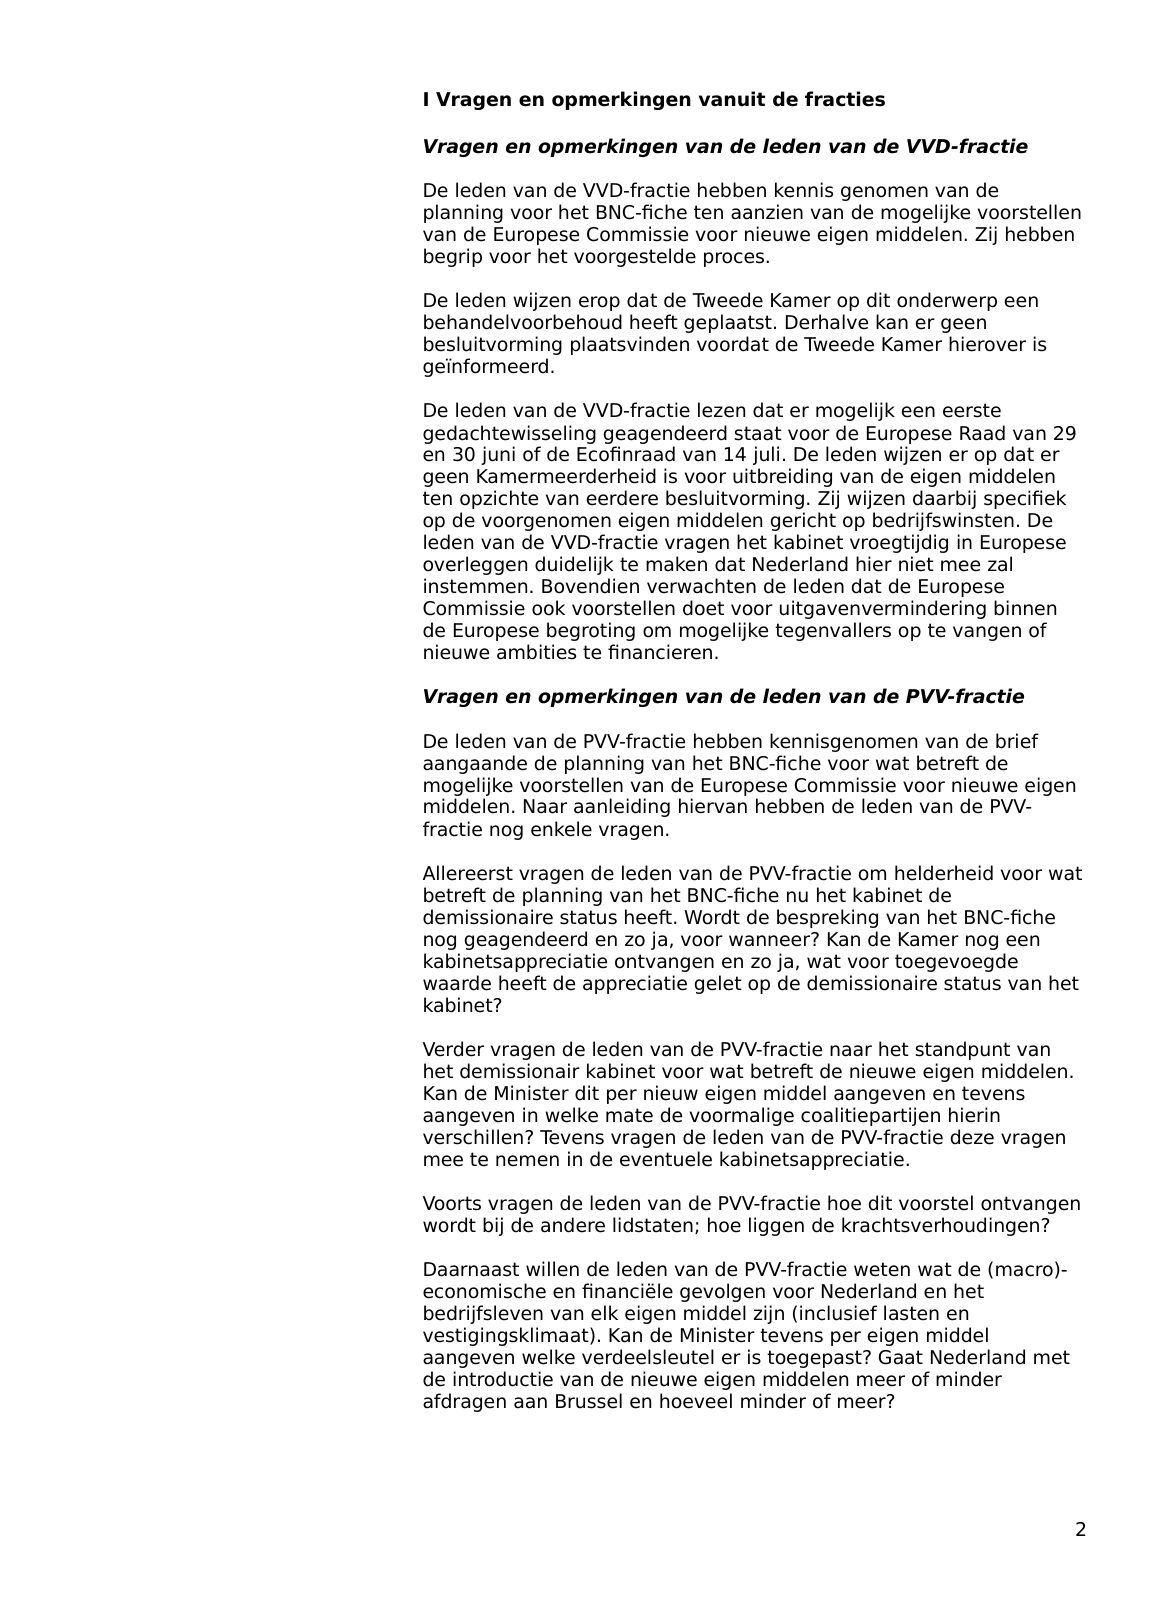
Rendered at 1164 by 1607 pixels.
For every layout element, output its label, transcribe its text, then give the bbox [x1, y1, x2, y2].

text Daarnaast willen de leden van de PVV-fractie weten wat de (macro)-economische en financiële gevolgen voor Nederland en het bedrijfsleven van elk eigen middel zijn (inclusief lasten en vestigingsklimaat). Kan de Minister tevens per eigen middel aangeven welke verdeelsleutel er is toegepast? Gaat Nederland met de introductie van de nieuwe eigen middelen meer of minder afdragen aan Brussel en hoeveel minder of meer? [422, 1259, 1087, 1413]
text De leden wijzen erop dat de Tweede Kamer op dit onderwerp een behandelvoorbehoud heeft geplaatst. Derhalve kan er geen besluitvorming plaatsvinden voordat de Tweede Kamer hierover is geïnformeerd. [422, 290, 1087, 378]
text Voorts vragen de leden van de PVV-fractie hoe dit voorstel ontvangen wordt bij de andere lidstaten; hoe liggen de krachtsverhoudingen? [422, 1193, 1087, 1237]
subtitle Vragen en opmerkingen van de leden van de PVV-fractie [422, 686, 1087, 708]
text De leden van de VVD-fractie lezen dat er mogelijk een eerste gedachtewisseling geagendeerd staat voor de Europese Raad van 29 en 30 juni of de Ecofinraad van 14 juli. De leden wijzen er op dat er geen Kamermeerderheid is voor uitbreiding van de eigen middelen ten opzichte van eerdere besluitvorming. Zij wijzen daarbij specifiek op de voorgenomen eigen middelen gericht op bedrijfswinsten. De leden van de VVD-fractie vragen het kabinet vroegtijdig in Europese overleggen duidelijk te maken dat Nederland hier niet mee zal instemmen. Bovendien verwachten de leden dat de Europese Commissie ook voorstellen doet voor uitgavenvermindering binnen de Europese begroting om mogelijke tegenvallers op te vangen of nieuwe ambities te financieren. [422, 400, 1087, 664]
subtitle I Vragen en opmerkingen vanuit de fracties [422, 89, 1087, 111]
text Allereerst vragen de leden van de PVV-fractie om helderheid voor wat betreft de planning van het BNC-fiche nu het kabinet de demissionaire status heeft. Wordt de bespreking van het BNC-fiche nog geagendeerd en zo ja, voor wanneer? Kan de Kamer nog een kabinetsappreciatie ontvangen en zo ja, wat voor toegevoegde waarde heeft de appreciatie gelet op de demissionaire status van het kabinet? [422, 863, 1087, 1016]
text De leden van de VVD-fractie hebben kennis genomen van de planning voor het BNC-fiche ten aanzien van de mogelijke voorstellen van de Europese Commissie voor nieuwe eigen middelen. Zij hebben begrip voor het voorgestelde proces. [422, 180, 1087, 268]
text De leden van de PVV-fractie hebben kennisgenomen van de brief aangaande de planning van het BNC-fiche voor wat betreft de mogelijke voorstellen van de Europese Commissie voor nieuwe eigen middelen. Naar aanleiding hiervan hebben de leden van de PVV-fractie nog enkele vragen. [422, 731, 1087, 840]
text Verder vragen de leden van de PVV-fractie naar het standpunt van het demissionair kabinet voor wat betreft de nieuwe eigen middelen. Kan de Minister dit per nieuw eigen middel aangeven en tevens aangeven in welke mate de voormalige coalitiepartijen hierin verschillen? Tevens vragen de leden van de PVV-fractie deze vragen mee te nemen in de eventuele kabinetsappreciatie. [422, 1039, 1087, 1171]
subtitle Vragen en opmerkingen van de leden van de VVD-fractie [422, 136, 1087, 158]
